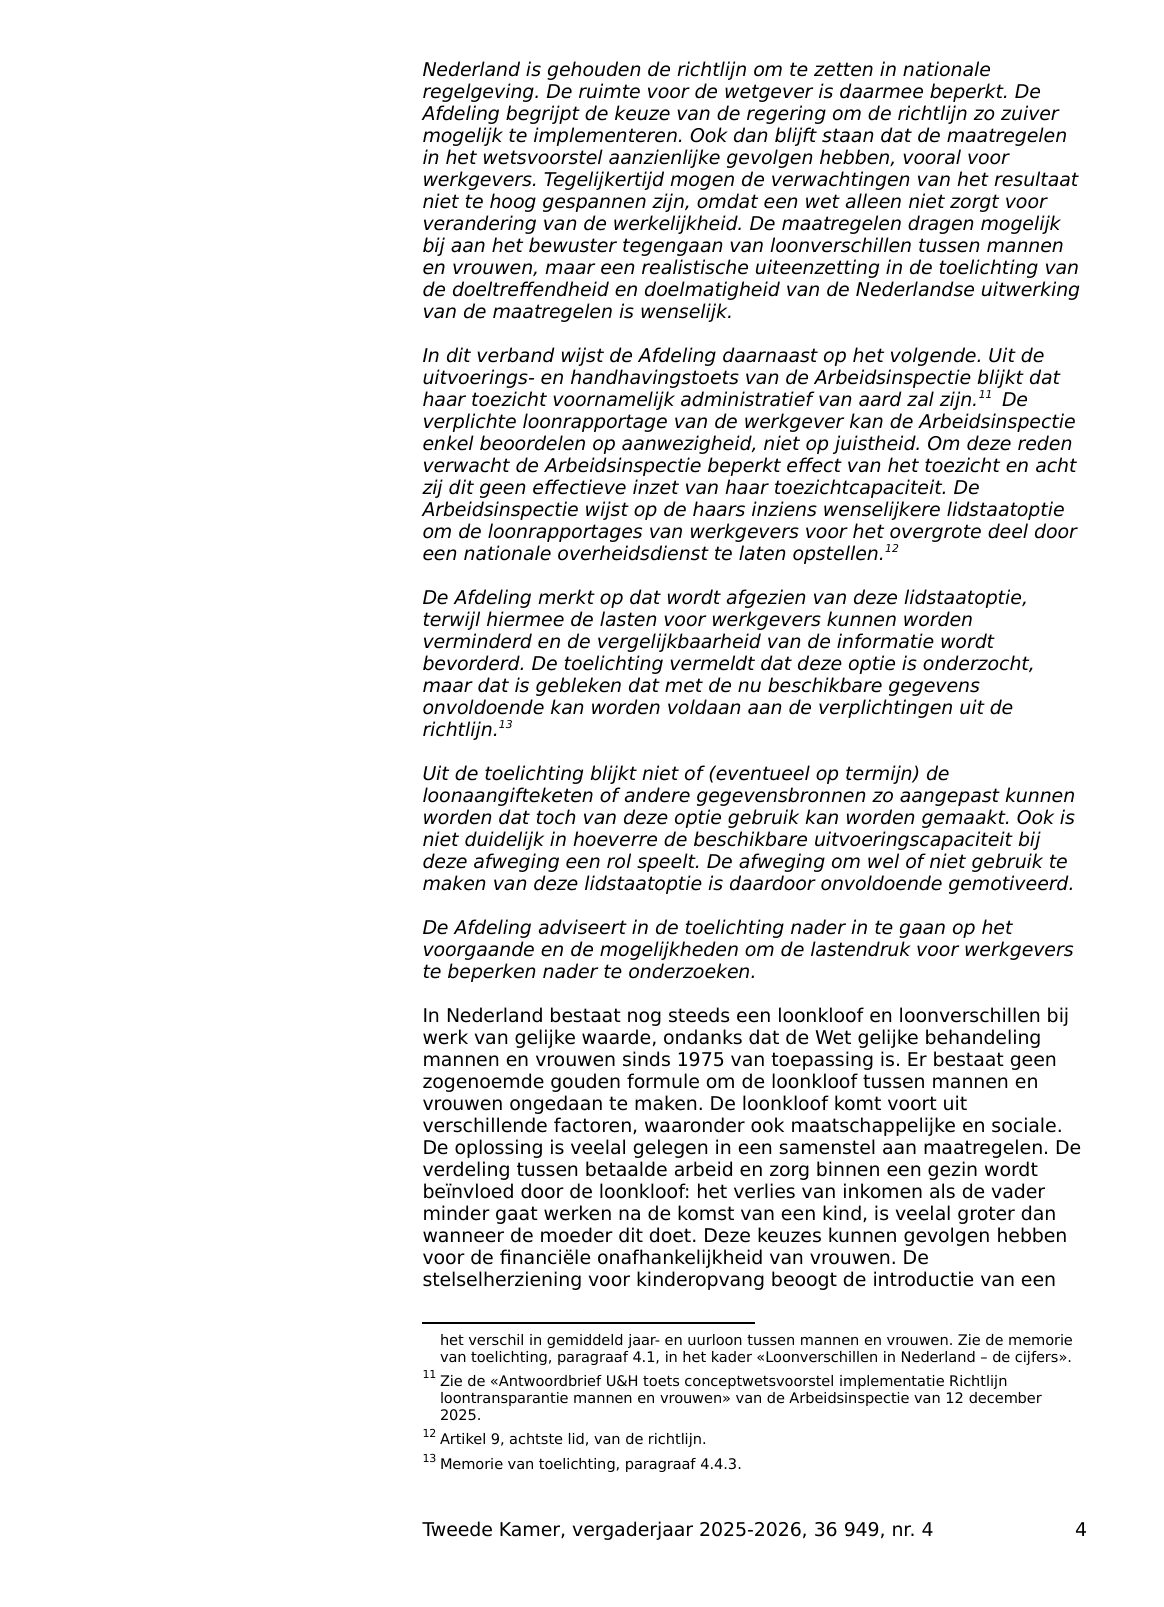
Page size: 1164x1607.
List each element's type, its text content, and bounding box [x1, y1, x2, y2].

text Uit de toelichting blijkt niet of (eventueel op termijn) de loonaangifteketen of andere gegevensbronnen zo aangepast kunnen worden dat toch van deze optie gebruik kan worden gemaakt. Ook is niet duidelijk in hoeverre de beschikbare uitvoeringscapaciteit bij deze afweging een rol speelt. De afweging om wel of niet gebruik te maken van deze lidstaatoptie is daardoor onvoldoende gemotiveerd. [422, 763, 1087, 895]
text Memorie van toelichting, paragraaf 4.4.3. [422, 1452, 1087, 1474]
text De Afdeling adviseert in de toelichting nader in te gaan op het voorgaande en de mogelijkheden om de lastendruk voor werkgevers te beperken nader te onderzoeken. [422, 917, 1087, 983]
text De Afdeling merkt op dat wordt afgezien van deze lidstaatoptie, terwijl hiermee de lasten voor werkgevers kunnen worden verminderd en de vergelijkbaarheid van de informatie wordt bevorderd. De toelichting vermeldt dat deze optie is onderzocht, maar dat is gebleken dat met de nu beschikbare gegevens onvoldoende kan worden voldaan aan de verplichtingen uit de richtlijn. [422, 587, 1087, 741]
text Zie de «Antwoordbrief U&H toets conceptwetsvoorstel implementatie Richtlijn loontransparantie mannen en vrouwen» van de Arbeidsinspectie van 12 december 2025. [422, 1368, 1087, 1424]
text Artikel 9, achtste lid, van de richtlijn. [422, 1427, 1087, 1449]
text het verschil in gemiddeld jaar- en uurloon tussen mannen en vrouwen. Zie de memorie van toelichting, paragraaf 4.1, in het kader «Loonverschillen in Nederland – de cijfers». [422, 1332, 1087, 1366]
text In dit verband wijst de Afdeling daarnaast op het volgende. Uit de uitvoerings- en handhavingstoets van de Arbeidsinspectie blijkt dat haar toezicht voornamelijk administratief van aard zal zijn. De verplichte loonrapportage van de werkgever kan de Arbeidsinspectie enkel beoordelen op aanwezigheid, niet op juistheid. Om deze reden verwacht de Arbeidsinspectie beperkt effect van het toezicht en acht zij dit geen effectieve inzet van haar toezichtcapaciteit. De Arbeidsinspectie wijst op de haars inziens wenselijkere lidstaatoptie om de loonrapportages van werkgevers voor het overgrote deel door een nationale overheidsdienst te laten opstellen. [422, 345, 1087, 565]
text In Nederland bestaat nog steeds een loonkloof en loonverschillen bij werk van gelijke waarde, ondanks dat de Wet gelijke behandeling mannen en vrouwen sinds 1975 van toepassing is. Er bestaat geen zogenoemde gouden formule om de loonkloof tussen mannen en vrouwen ongedaan te maken. De loonkloof komt voort uit verschillende factoren, waaronder ook maatschappelijke en sociale. De oplossing is veelal gelegen in een samenstel aan maatregelen. De verdeling tussen betaalde arbeid en zorg binnen een gezin wordt beïnvloed door de loonkloof: het verlies van inkomen als de vader minder gaat werken na de komst van een kind, is veelal groter dan wanneer de moeder dit doet. Deze keuzes kunnen gevolgen hebben voor de financiële onafhankelijkheid van vrouwen. De stelselherziening voor kinderopvang beoogt de introductie van een [422, 1005, 1087, 1291]
text Nederland is gehouden de richtlijn om te zetten in nationale regelgeving. De ruimte voor de wetgever is daarmee beperkt. De Afdeling begrijpt de keuze van de regering om de richtlijn zo zuiver mogelijk te implementeren. Ook dan blijft staan dat de maatregelen in het wetsvoorstel aanzienlijke gevolgen hebben, vooral voor werkgevers. Tegelijkertijd mogen de verwachtingen van het resultaat niet te hoog gespannen zijn, omdat een wet alleen niet zorgt voor verandering van de werkelijkheid. De maatregelen dragen mogelijk bij aan het bewuster tegengaan van loonverschillen tussen mannen en vrouwen, maar een realistische uiteenzetting in de toelichting van de doeltreffendheid en doelmatigheid van de Nederlandse uitwerking van de maatregelen is wenselijk. [422, 59, 1087, 323]
